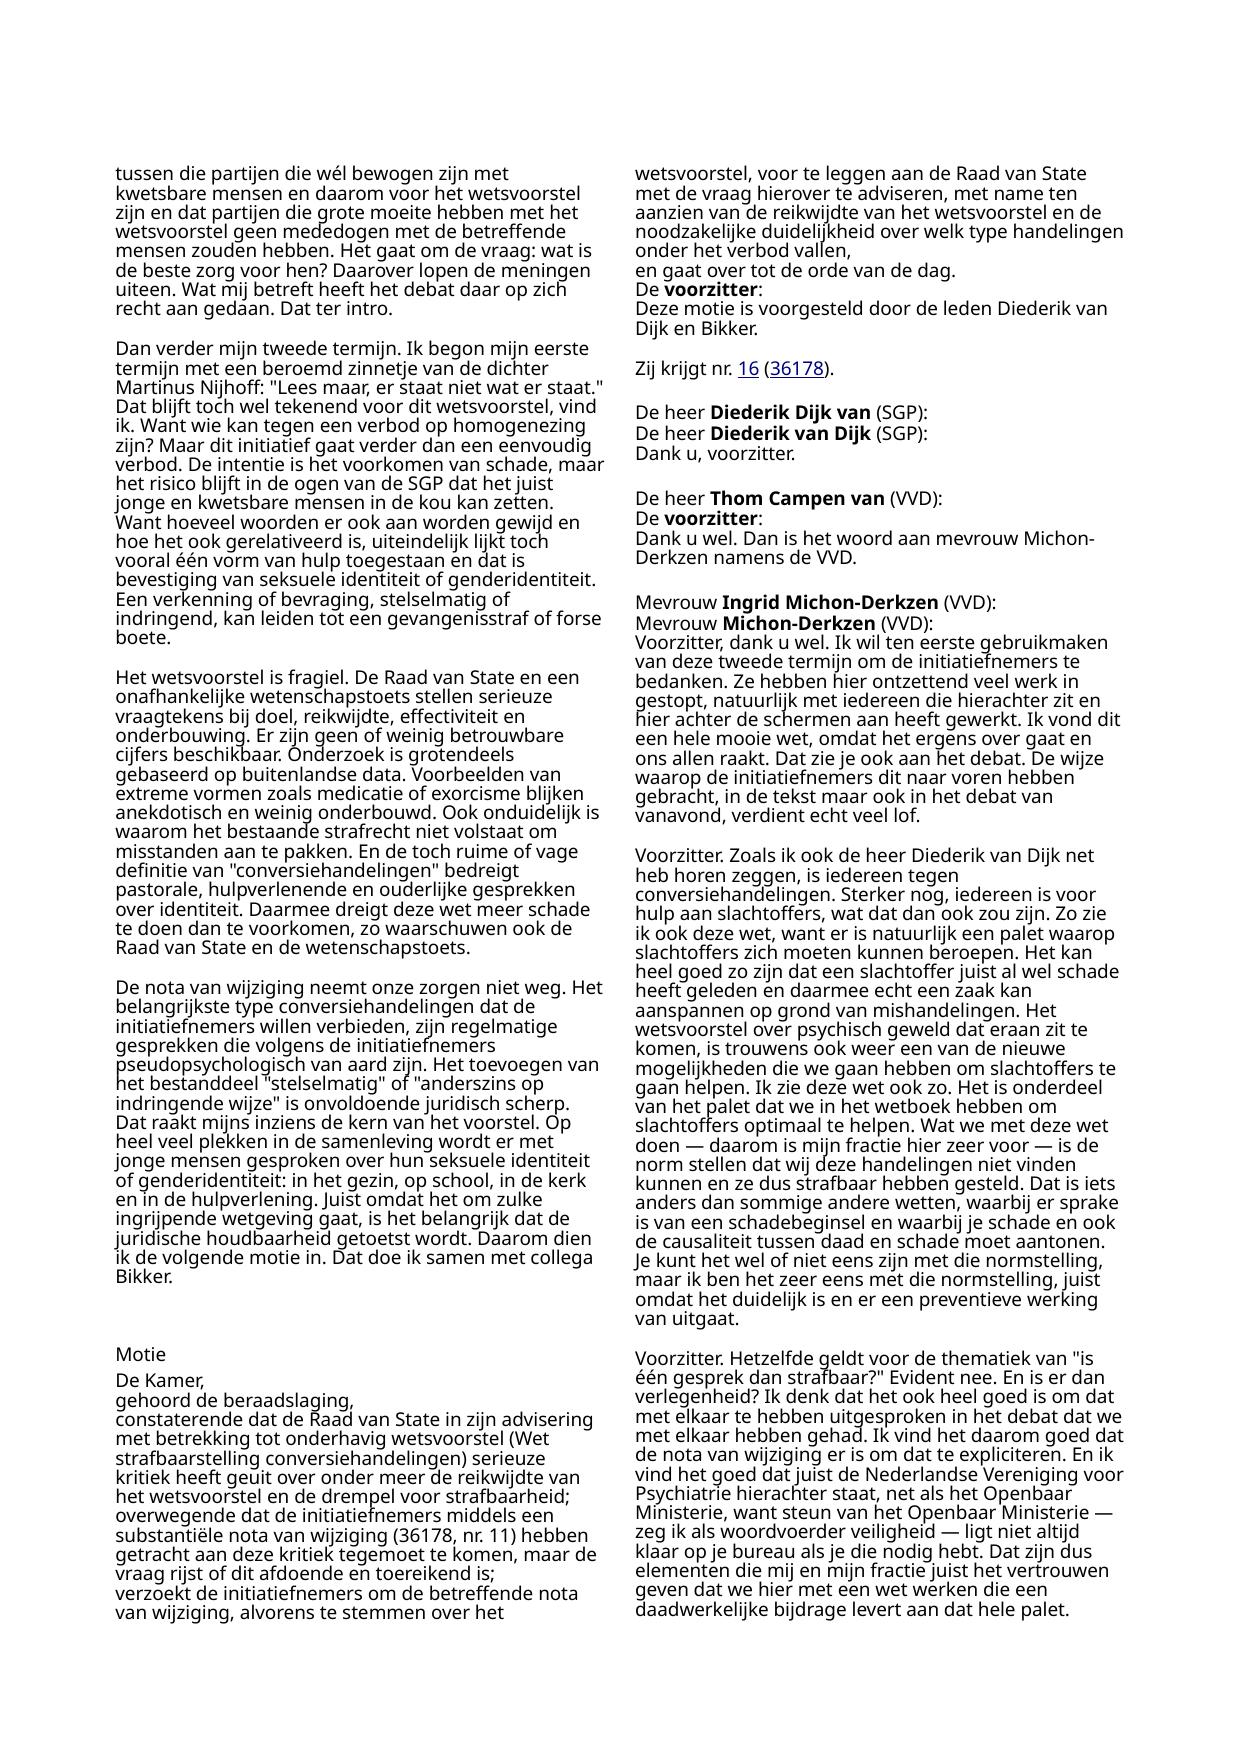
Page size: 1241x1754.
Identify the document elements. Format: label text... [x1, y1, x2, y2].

text Voorzitter. Zoals ik ook de heer Diederik van Dijk net heb horen zeggen, is iedereen tegen conversiehandelingen. Sterker nog, iedereen is voor hulp aan slachtoffers, wat dat dan ook zou zijn. Zo zie ik ook deze wet, want er is natuurlijk een palet waarop slachtoffers zich moeten kunnen beroepen. Het kan heel goed zo zijn dat een slachtoffer juist al wel schade heeft geleden en daarmee echt een zaak kan aanspannen op grond van mishandelingen. Het wetsvoorstel over psychisch geweld dat eraan zit te komen, is trouwens ook weer een van de nieuwe mogelijkheden die we gaan hebben om slachtoffers te gaan helpen. Ik zie deze wet ook zo. Het is onderdeel van het palet dat we in het wetboek hebben om slachtoffers optimaal te helpen. Wat we met deze wet doen — daarom is mijn fractie hier zeer voor — is de norm stellen dat wij deze handelingen niet vinden kunnen en ze dus strafbaar hebben gesteld. Dat is iets anders dan sommige andere wetten, waarbij er sprake is van een schadebeginsel en waarbij je schade en ook de causaliteit tussen daad en schade moet aantonen. Je kunt het wel of niet eens zijn met die normstelling, maar ik ben het zeer eens met die normstelling, juist omdat het duidelijk is en er een preventieve werking van uitgaat. [635, 847, 1125, 1329]
text De voorzitter: [635, 281, 1125, 300]
text De voorzitter: [635, 510, 1125, 530]
text verzoekt de initiatiefnemers om de betreffende nota van wijziging, alvorens te stemmen over het [115, 1584, 605, 1623]
text De Kamer, [115, 1372, 605, 1392]
text Het wetsvoorstel is fragiel. De Raad van State en een onafhankelijke wetenschapstoets stellen serieuze vraagtekens bij doel, reikwijdte, effectiviteit en onderbouwing. Er zijn geen of weinig betrouwbare cijfers beschikbaar. Onderzoek is grotendeels gebaseerd op buitenlandse data. Voorbeelden van extreme vormen zoals medicatie of exorcisme blijken anekdotisch en weinig onderbouwd. Ook onduidelijk is waarom het bestaande strafrecht niet volstaat om misstanden aan te pakken. En de toch ruime of vage definitie van "conversiehandelingen" bedreigt pastorale, hulpverlenende en ouderlijke gesprekken over identiteit. Daarmee dreigt deze wet meer schade te doen dan te voorkomen, zo waarschuwen ook de Raad van State en de wetenschapstoets. [115, 669, 605, 958]
text De nota van wijziging neemt onze zorgen niet weg. Het belangrijkste type conversiehandelingen dat de initiatiefnemers willen verbieden, zijn regelmatige gesprekken die volgens de initiatiefnemers pseudopsychologisch van aard zijn. Het toevoegen van het bestanddeel "stelselmatig" of "anderszins op indringende wijze" is onvoldoende juridisch scherp. Dat raakt mijns inziens de kern van het voorstel. Op heel veel plekken in de samenleving wordt er met jonge mensen gesproken over hun seksuele identiteit of genderidentiteit: in het gezin, op school, in de kerk en in de hulpverlening. Juist omdat het om zulke ingrijpende wetgeving gaat, is het belangrijk dat de juridische houdbaarheid getoetst wordt. Daarom dien ik de volgende motie in. Dat doe ik samen met collega Bikker. [115, 979, 605, 1287]
text Zij krijgt nr. 16 (36178). [635, 359, 1125, 379]
text Dank u wel. Dan is het woord aan mevrouw Michon-Derkzen namens de VVD. [635, 530, 1125, 568]
text Dan verder mijn tweede termijn. Ik begon mijn eerste termijn met een beroemd zinnetje van de dichter Martinus Nijhoff: "Lees maar, er staat niet wat er staat." Dat blijft toch wel tekenend voor dit wetsvoorstel, vind ik. Want wie kan tegen een verbod op homogenezing zijn? Maar dit initiatief gaat verder dan een eenvoudig verbod. De intentie is het voorkomen van schade, maar het risico blijft in de ogen van de SGP dat het juist jonge en kwetsbare mensen in de kou kan zetten. Want hoeveel woorden er ook aan worden gewijd en hoe het ook gerelativeerd is, uiteindelijk lijkt toch vooral één vorm van hulp toegestaan en dat is bevestiging van seksuele identiteit of genderidentiteit. Een verkenning of bevraging, stelselmatig of indringend, kan leiden tot een gevangenisstraf of forse boete. [115, 340, 605, 648]
text overwegende dat de initiatiefnemers middels een substantiële nota van wijziging (36178, nr. 11) hebben getracht aan deze kritiek tegemoet te komen, maar de vraag rijst of dit afdoende en toereikend is; [115, 1507, 605, 1584]
text Deze motie is voorgesteld door de leden Diederik van Dijk en Bikker. [635, 300, 1125, 339]
text Voorzitter, dank u wel. Ik wil ten eerste gebruikmaken van deze tweede termijn om de initiatiefnemers te bedanken. Ze hebben hier ontzettend veel werk in gestopt, natuurlijk met iedereen die hierachter zit en hier achter de schermen aan heeft gewerkt. Ik vond dit een hele mooie wet, omdat het ergens over gaat en ons allen raakt. Dat zie je ook aan het debat. De wijze waarop de initiatiefnemers dit naar voren hebben gebracht, in de tekst maar ook in het debat van vanavond, verdient echt veel lof. [635, 634, 1125, 827]
text tussen die partijen die wél bewogen zijn met kwetsbare mensen en daarom voor het wetsvoorstel zijn en dat partijen die grote moeite hebben met het wetsvoorstel geen mededogen met de betreffende mensen zouden hebben. Het gaat om de vraag: wat is de beste zorg voor hen? Daarover lopen de meningen uiteen. Wat mij betreft heeft het debat daar op zich recht aan gedaan. Dat ter intro. [115, 165, 605, 319]
text constaterende dat de Raad van State in zijn advisering met betrekking tot onderhavig wetsvoorstel (Wet strafbaarstelling conversiehandelingen) serieuze kritiek heeft geuit over onder meer de reikwijdte van het wetsvoorstel en de drempel voor strafbaarheid; [115, 1411, 605, 1507]
text De heer Diederik van Dijk (SGP): [635, 425, 1125, 444]
text Motie [115, 1341, 605, 1367]
text wetsvoorstel, voor te leggen aan de Raad van State met de vraag hierover te adviseren, met name ten aanzien van de reikwijdte van het wetsvoorstel en de noodzakelijke duidelijkheid over welk type handelingen onder het verbod vallen, [635, 165, 1125, 262]
text Mevrouw Michon-Derkzen (VVD): [635, 615, 1125, 634]
text Mevrouw Ingrid Michon-Derkzen (VVD): [635, 589, 1125, 615]
text De heer Diederik Dijk van (SGP): [635, 399, 1125, 425]
text en gaat over tot de orde van de dag. [635, 262, 1125, 281]
text Voorzitter. Hetzelfde geldt voor de thematiek van "is één gesprek dan strafbaar?" Evident nee. En is er dan verlegenheid? Ik denk dat het ook heel goed is om dat met elkaar te hebben uitgesproken in het debat dat we met elkaar hebben gehad. Ik vind het daarom goed dat de nota van wijziging er is om dat te expliciteren. En ik vind het goed dat juist de Nederlandse Vereniging voor Psychiatrie hierachter staat, net als het Openbaar Ministerie, want steun van het Openbaar Ministerie — zeg ik als woordvoerder veiligheid — ligt niet altijd klaar op je bureau als je die nodig hebt. Dat zijn dus elementen die mij en mijn fractie juist het vertrouwen geven dat we hier met een wet werken die een daadwerkelijke bijdrage levert aan dat hele palet. [635, 1350, 1125, 1620]
text gehoord de beraadslaging, [115, 1392, 605, 1411]
text De heer Thom Campen van (VVD): [635, 485, 1125, 510]
text Dank u, voorzitter. [635, 444, 1125, 464]
